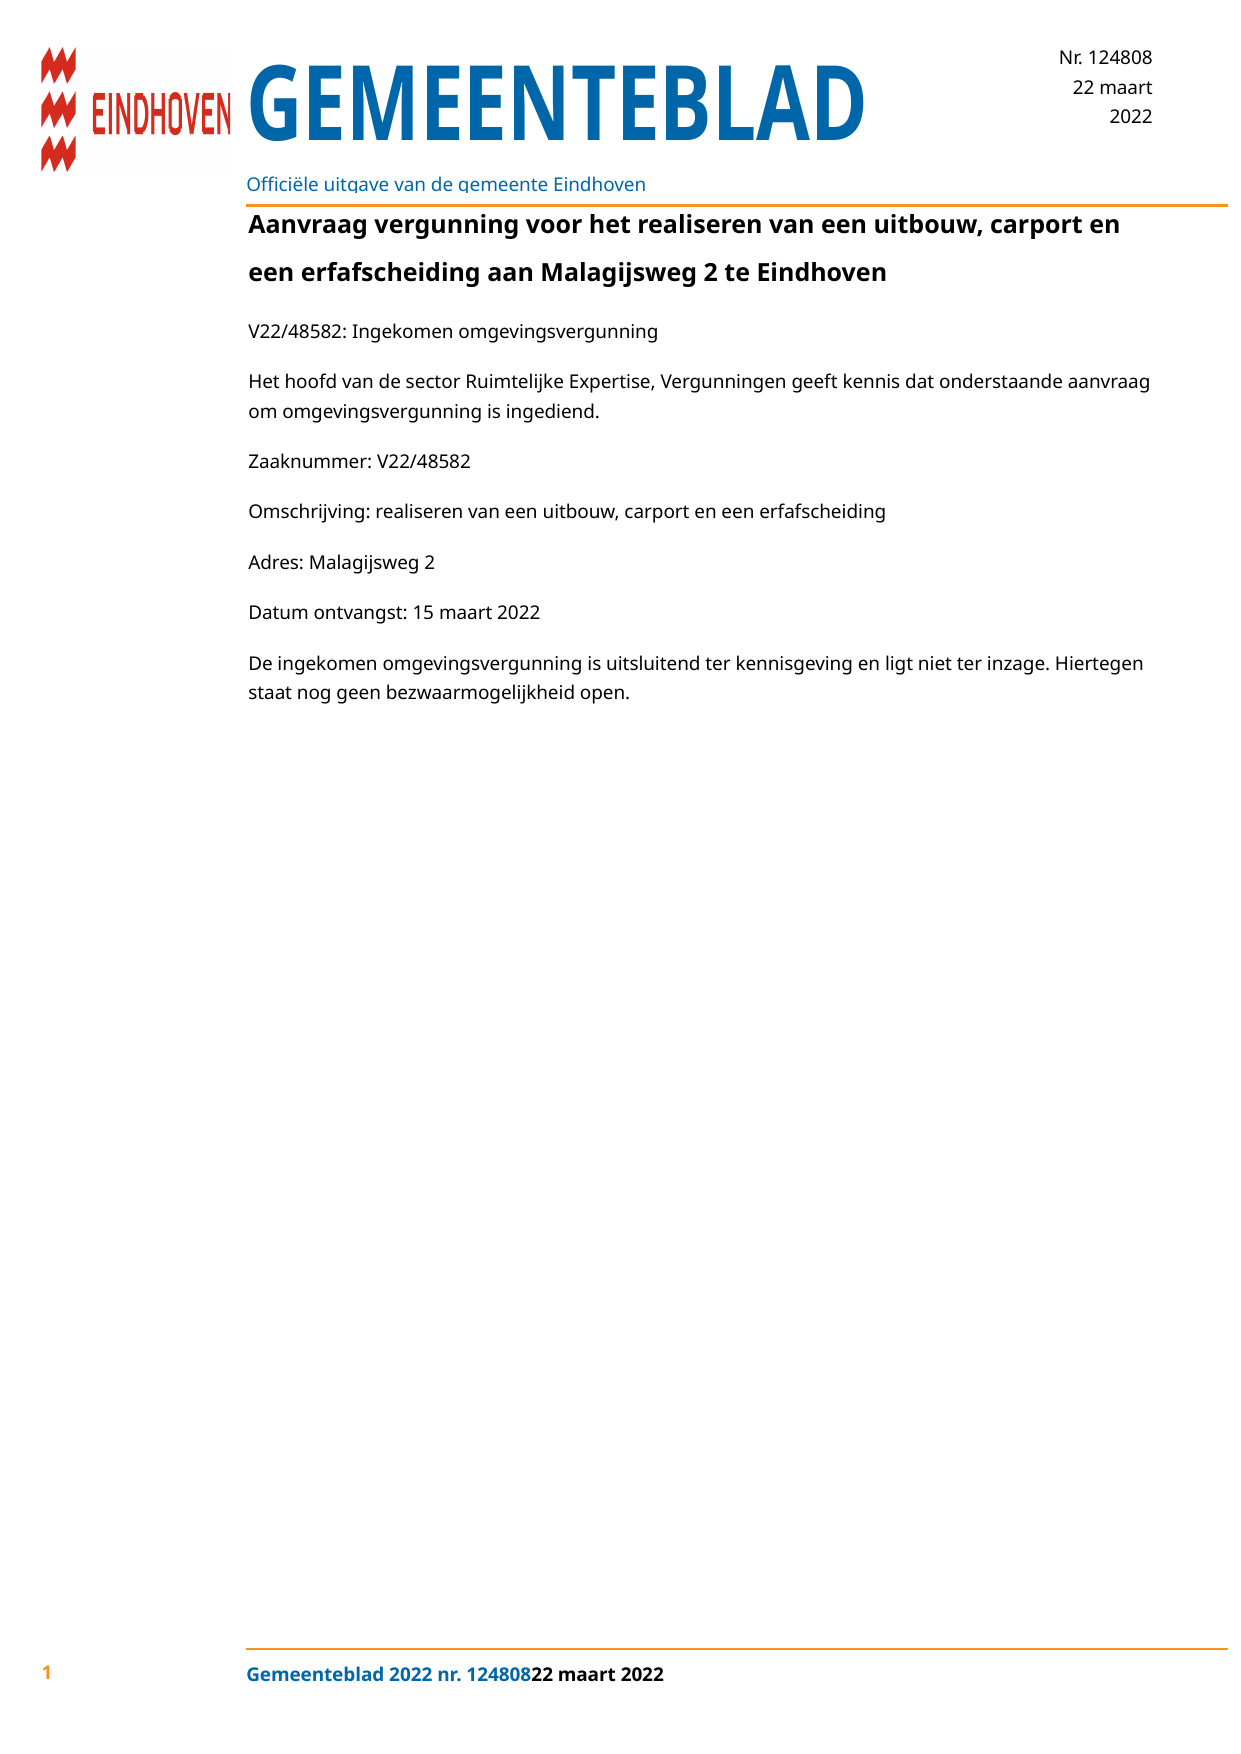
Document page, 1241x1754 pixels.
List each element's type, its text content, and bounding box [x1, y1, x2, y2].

text De ingekomen omgevingsvergunning is uitsluitend ter kennisgeving en ligt niet ter inzage. Hiertegen staat nog geen bezwaarmogelijkheid open. [248, 650, 1152, 705]
text Adres: Malagijsweg 2 [248, 549, 1152, 575]
text Datum ontvangst: 15 maart 2022 [248, 599, 1152, 625]
text Omschrijving: realiseren van een uitbouw, carport en een erfafscheiding [248, 499, 1152, 524]
text Aanvraag vergunning voor het realiseren van een uitbouw, carport en een erfafscheiding aan Malagijsweg 2 te Eindhoven [248, 207, 1152, 288]
text Het hoofd van de sector Ruimtelijke Expertise, Vergunningen geeft kennis dat onderstaande aanvraag om omgevingsvergunning is ingediend. [248, 368, 1152, 424]
text V22/48582: Ingekomen omgevingsvergunning [248, 318, 1152, 344]
picture [41, 47, 231, 172]
text Zaaknummer: V22/48582 [248, 448, 1152, 474]
